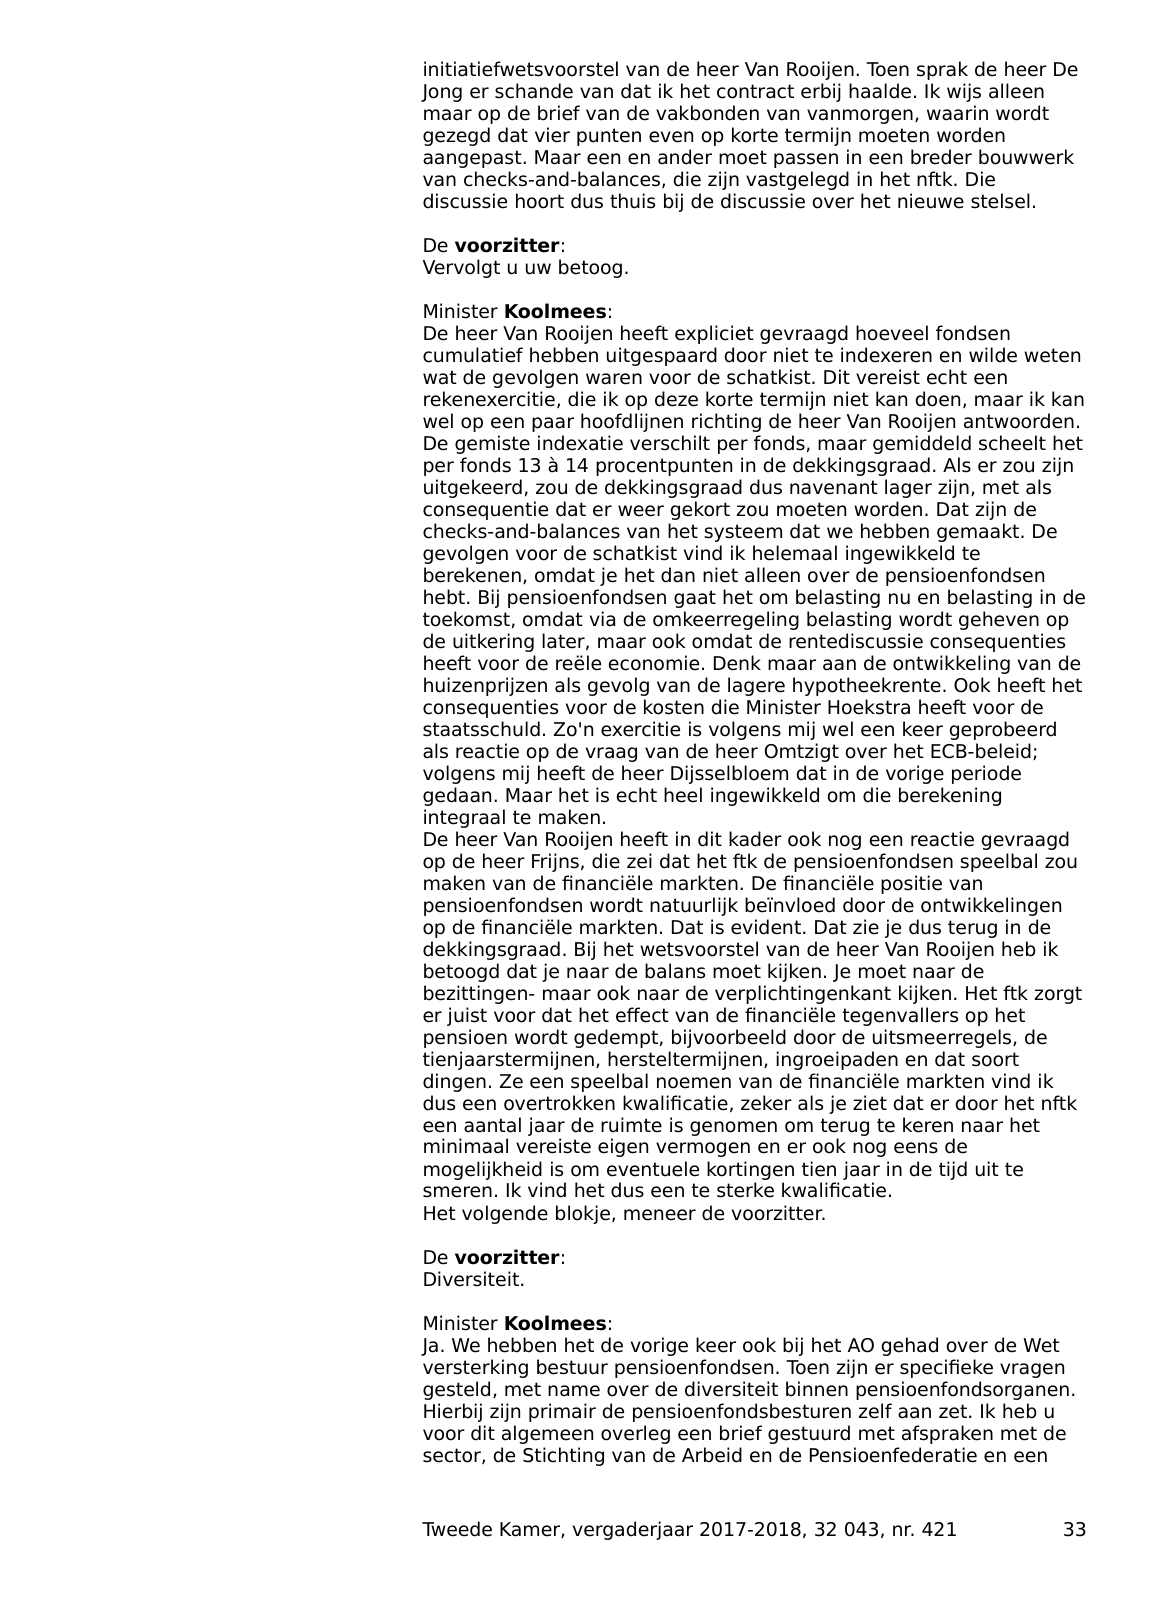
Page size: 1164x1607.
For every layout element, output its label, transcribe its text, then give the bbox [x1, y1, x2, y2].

text De voorzitter: [422, 1247, 1087, 1268]
text Vervolgt u uw betoog. [422, 257, 1087, 279]
text De heer Van Rooijen heeft in dit kader ook nog een reactie gevraagd op de heer Frijns, die zei dat het ftk de pensioenfondsen speelbal zou maken van de financiële markten. De financiële positie van pensioenfondsen wordt natuurlijk beïnvloed door de ontwikkelingen op de financiële markten. Dat is evident. Dat zie je dus terug in de dekkingsgraad. Bij het wetsvoorstel van de heer Van Rooijen heb ik betoogd dat je naar de balans moet kijken. Je moet naar de bezittingen- maar ook naar de verplichtingenkant kijken. Het ftk zorgt er juist voor dat het effect van de financiële tegenvallers op het pensioen wordt gedempt, bijvoorbeeld door de uitsmeerregels, de tienjaarstermijnen, hersteltermijnen, ingroeipaden en dat soort dingen. Ze een speelbal noemen van de financiële markten vind ik dus een overtrokken kwalificatie, zeker als je ziet dat er door het nftk een aantal jaar de ruimte is genomen om terug te keren naar het minimaal vereiste eigen vermogen en er ook nog eens de mogelijkheid is om eventuele kortingen tien jaar in de tijd uit te smeren. Ik vind het dus een te sterke kwalificatie. [422, 829, 1087, 1202]
text Diversiteit. [422, 1268, 1087, 1291]
text Minister Koolmees: [422, 301, 1087, 323]
text initiatiefwetsvoorstel van de heer Van Rooijen. Toen sprak de heer De Jong er schande van dat ik het contract erbij haalde. Ik wijs alleen maar op de brief van de vakbonden van vanmorgen, waarin wordt gezegd dat vier punten even op korte termijn moeten worden aangepast. Maar een en ander moet passen in een breder bouwwerk van checks-and-balances, die zijn vastgelegd in het nftk. Die discussie hoort dus thuis bij de discussie over het nieuwe stelsel. [422, 59, 1087, 213]
text Het volgende blokje, meneer de voorzitter. [422, 1202, 1087, 1224]
text Minister Koolmees: [422, 1313, 1087, 1335]
text Ja. We hebben het de vorige keer ook bij het AO gehad over de Wet versterking bestuur pensioenfondsen. Toen zijn er specifieke vragen gesteld, met name over de diversiteit binnen pensioenfondsorganen. Hierbij zijn primair de pensioenfondsbesturen zelf aan zet. Ik heb u voor dit algemeen overleg een brief gestuurd met afspraken met de sector, de Stichting van de Arbeid en de Pensioenfederatie en een [422, 1335, 1087, 1467]
text De voorzitter: [422, 235, 1087, 257]
text De heer Van Rooijen heeft expliciet gevraagd hoeveel fondsen cumulatief hebben uitgespaard door niet te indexeren en wilde weten wat de gevolgen waren voor de schatkist. Dit vereist echt een rekenexercitie, die ik op deze korte termijn niet kan doen, maar ik kan wel op een paar hoofdlijnen richting de heer Van Rooijen antwoorden. De gemiste indexatie verschilt per fonds, maar gemiddeld scheelt het per fonds 13 à 14 procentpunten in de dekkingsgraad. Als er zou zijn uitgekeerd, zou de dekkingsgraad dus navenant lager zijn, met als consequentie dat er weer gekort zou moeten worden. Dat zijn de checks-and-balances van het systeem dat we hebben gemaakt. De gevolgen voor de schatkist vind ik helemaal ingewikkeld te berekenen, omdat je het dan niet alleen over de pensioenfondsen hebt. Bij pensioenfondsen gaat het om belasting nu en belasting in de toekomst, omdat via de omkeerregeling belasting wordt geheven op de uitkering later, maar ook omdat de rentediscussie consequenties heeft voor de reële economie. Denk maar aan de ontwikkeling van de huizenprijzen als gevolg van de lagere hypotheekrente. Ook heeft het consequenties voor de kosten die Minister Hoekstra heeft voor de staatsschuld. Zo'n exercitie is volgens mij wel een keer geprobeerd als reactie op de vraag van de heer Omtzigt over het ECB-beleid; volgens mij heeft de heer Dijsselbloem dat in de vorige periode gedaan. Maar het is echt heel ingewikkeld om die berekening integraal te maken. [422, 323, 1087, 829]
